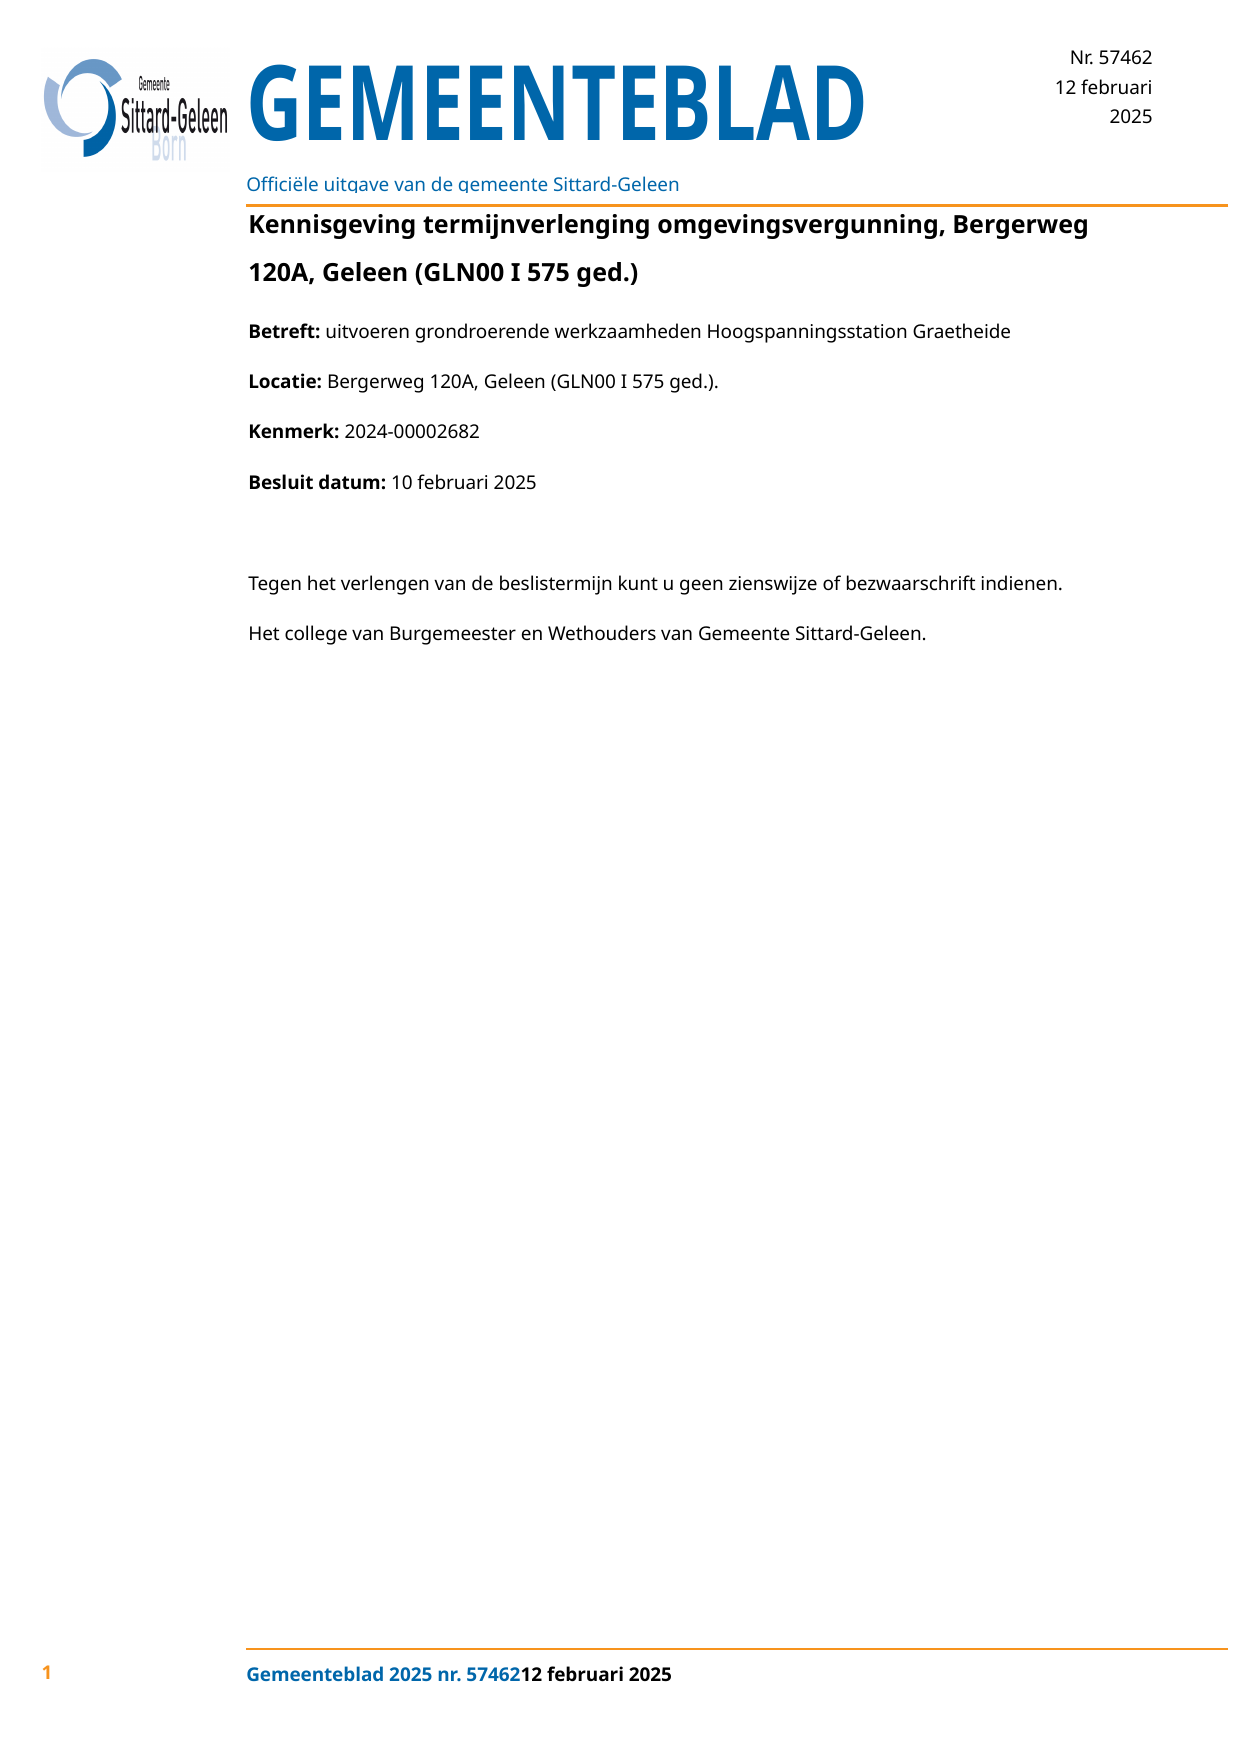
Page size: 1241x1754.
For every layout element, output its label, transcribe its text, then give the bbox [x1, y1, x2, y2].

picture [41, 47, 231, 172]
text Besluit datum: 10 februari 2025 [248, 469, 1152, 495]
text Locatie: Bergerweg 120A, Geleen (GLN00 I 575 ged.). [248, 368, 1152, 394]
text Tegen het verlengen van de beslistermijn kunt u geen zienswijze of bezwaarschrift indienen. [248, 570, 1152, 596]
text Betreft: uitvoeren grondroerende werkzaamheden Hoogspanningsstation Graetheide [248, 318, 1152, 344]
text Kennisgeving termijnverlenging omgevingsvergunning, Bergerweg 120A, Geleen (GLN00 I 575 ged.) [248, 207, 1152, 288]
text Het college van Burgemeester en Wethouders van Gemeente Sittard-Geleen. [248, 620, 1152, 646]
text Kenmerk: 2024-00002682 [248, 419, 1152, 444]
